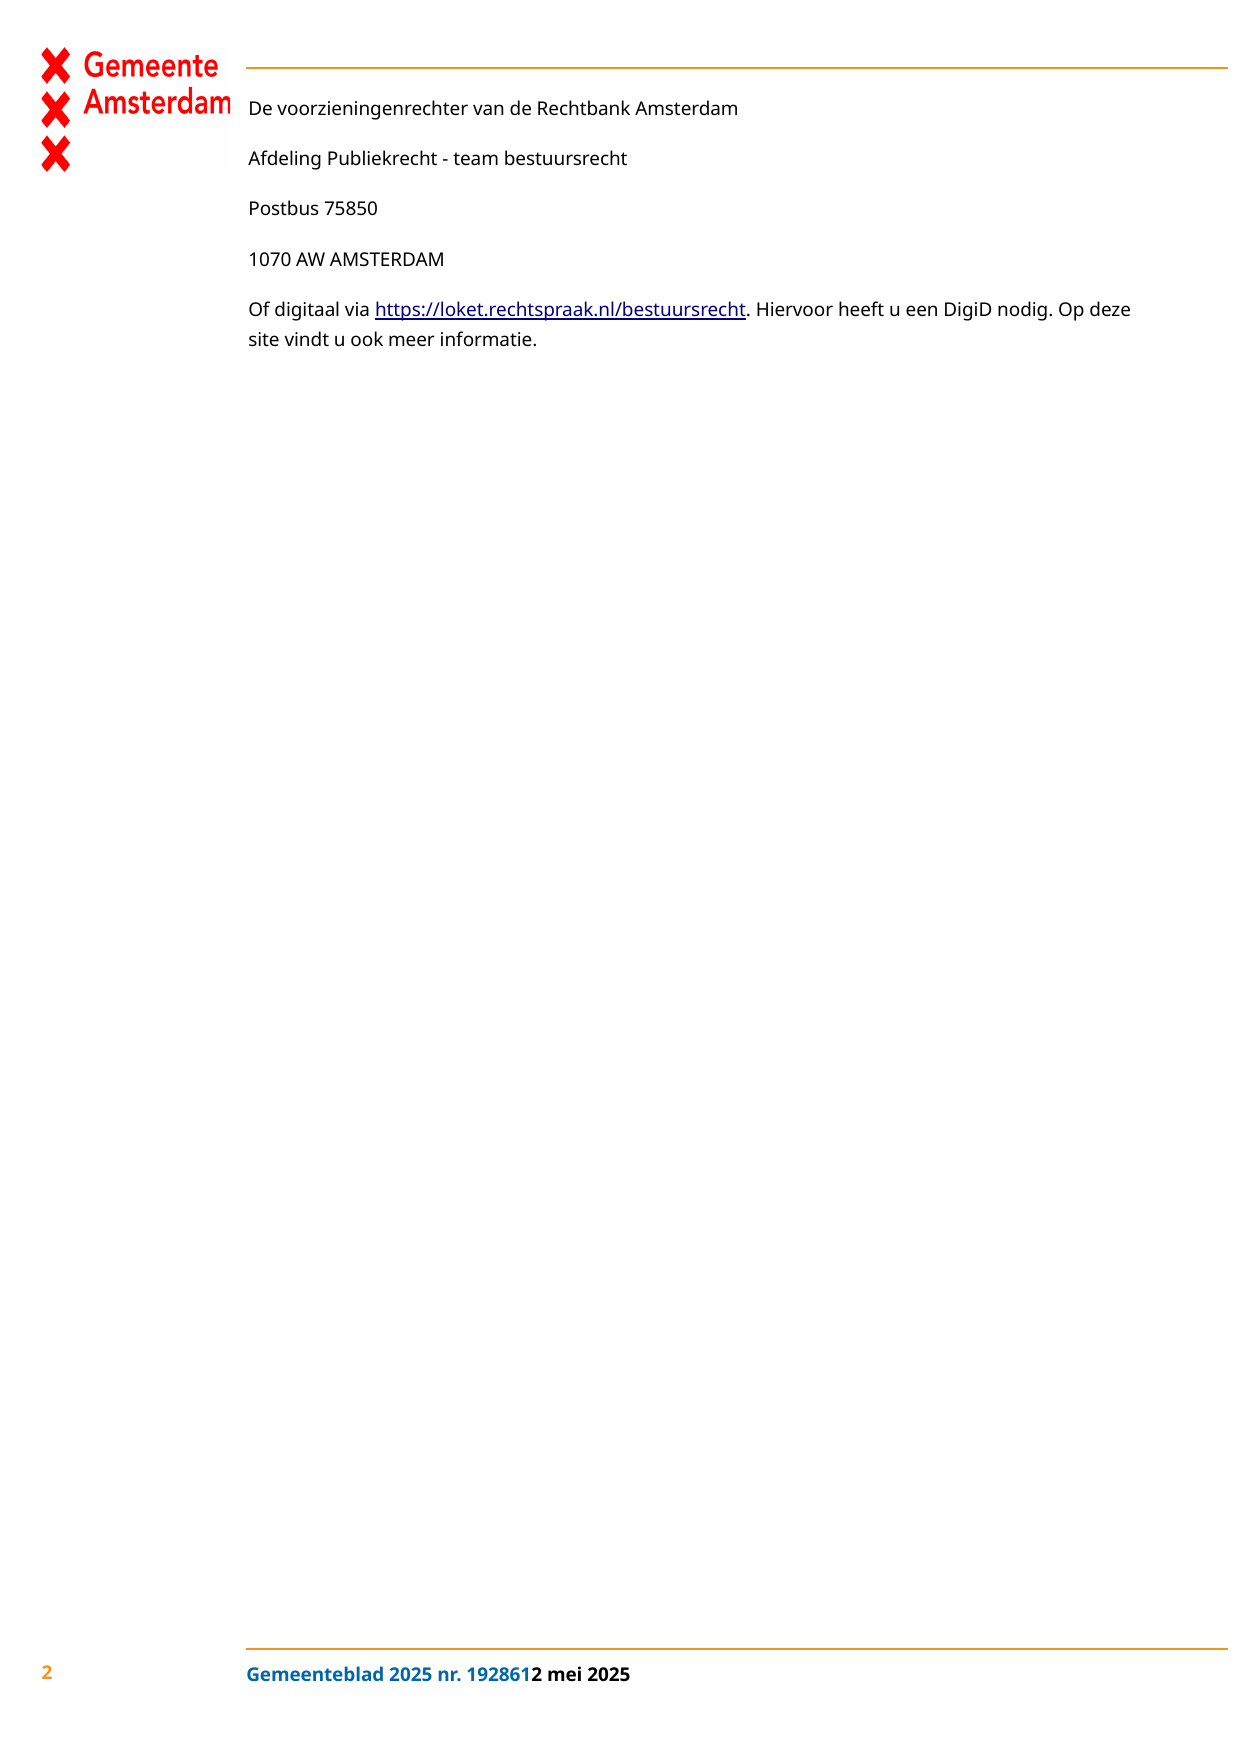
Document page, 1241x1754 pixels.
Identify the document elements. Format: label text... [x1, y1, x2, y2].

text Postbus 75850 [248, 196, 1152, 221]
picture [41, 47, 231, 172]
text Afdeling Publiekrecht - team bestuursrecht [248, 145, 1152, 171]
text Of digitaal via https://loket.rechtspraak.nl/bestuursrecht. Hiervoor heeft u een DigiD nodig. Op deze site vindt u ook meer informatie. [248, 296, 1152, 352]
text 1070 AW AMSTERDAM [248, 246, 1152, 272]
text De voorzieningenrechter van de Rechtbank Amsterdam [248, 95, 1152, 121]
